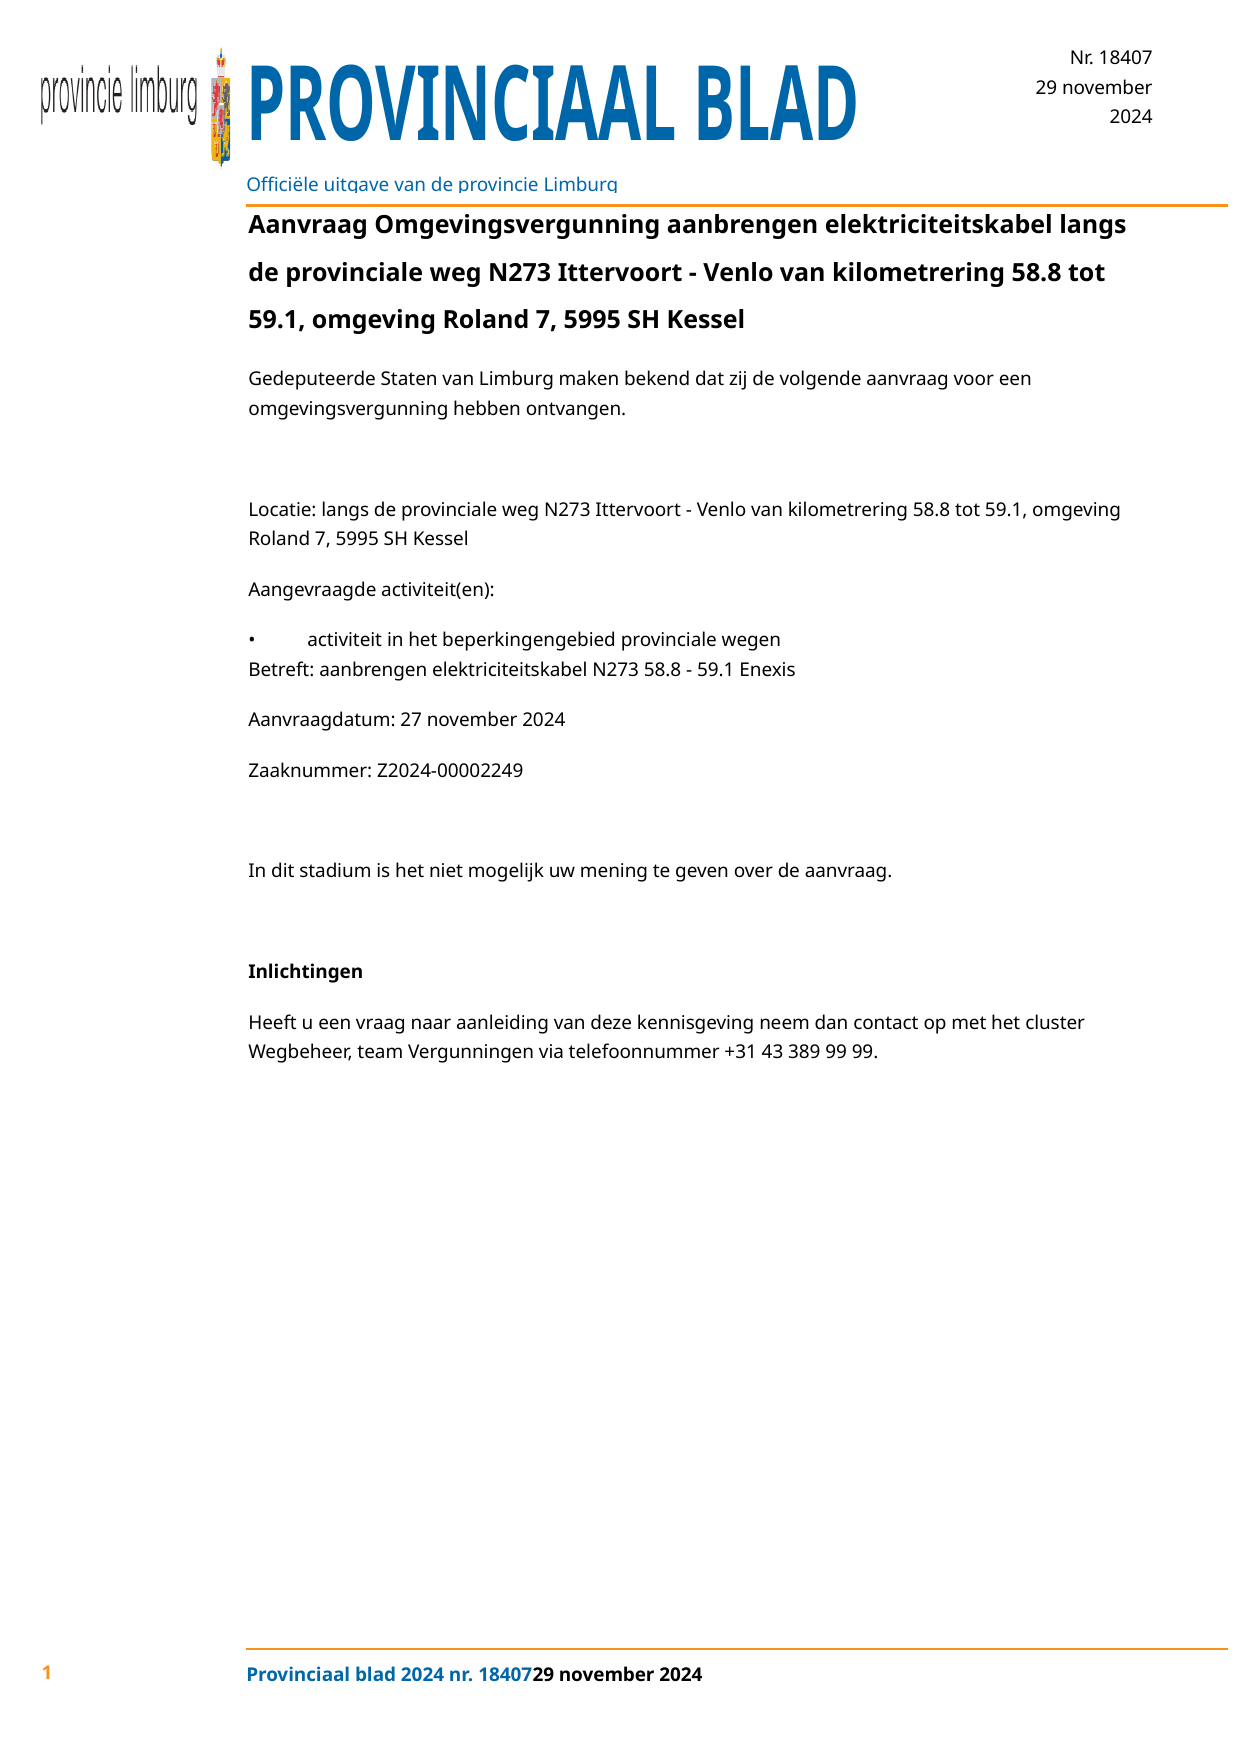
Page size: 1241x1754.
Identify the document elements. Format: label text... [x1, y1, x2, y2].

text Inlichtingen [248, 958, 1152, 984]
text In dit stadium is het niet mogelijk uw mening te geven over de aanvraag. [248, 858, 1152, 883]
text Zaaknummer: Z2024-00002249 [248, 757, 1152, 782]
text Aanvraag Omgevingsvergunning aanbrengen elektriciteitskabel langs de provinciale weg N273 Ittervoort - Venlo van kilometrering 58.8 tot 59.1, omgeving Roland 7, 5995 SH Kessel [248, 207, 1152, 336]
text Locatie: langs de provinciale weg N273 Ittervoort - Venlo van kilometrering 58.8 tot 59.1, omgeving Roland 7, 5995 SH Kessel [248, 496, 1152, 551]
text Betreft: aanbrengen elektriciteitskabel N273 58.8 - 59.1 Enexis [248, 656, 1152, 682]
text Aanvraagdatum: 27 november 2024 [248, 706, 1152, 732]
list activiteit in het beperkingengebied provinciale wegen [248, 626, 1152, 652]
picture [41, 47, 231, 172]
text Aangevraagde activiteit(en): [248, 576, 1152, 602]
text Heeft u een vraag naar aanleiding van deze kennisgeving neem dan contact op met het cluster Wegbeheer, team Vergunningen via telefoonnummer +31 43 389 99 99. [248, 1009, 1152, 1064]
text Gedeputeerde Staten van Limburg maken bekend dat zij de volgende aanvraag voor een omgevingsvergunning hebben ontvangen. [248, 366, 1152, 421]
